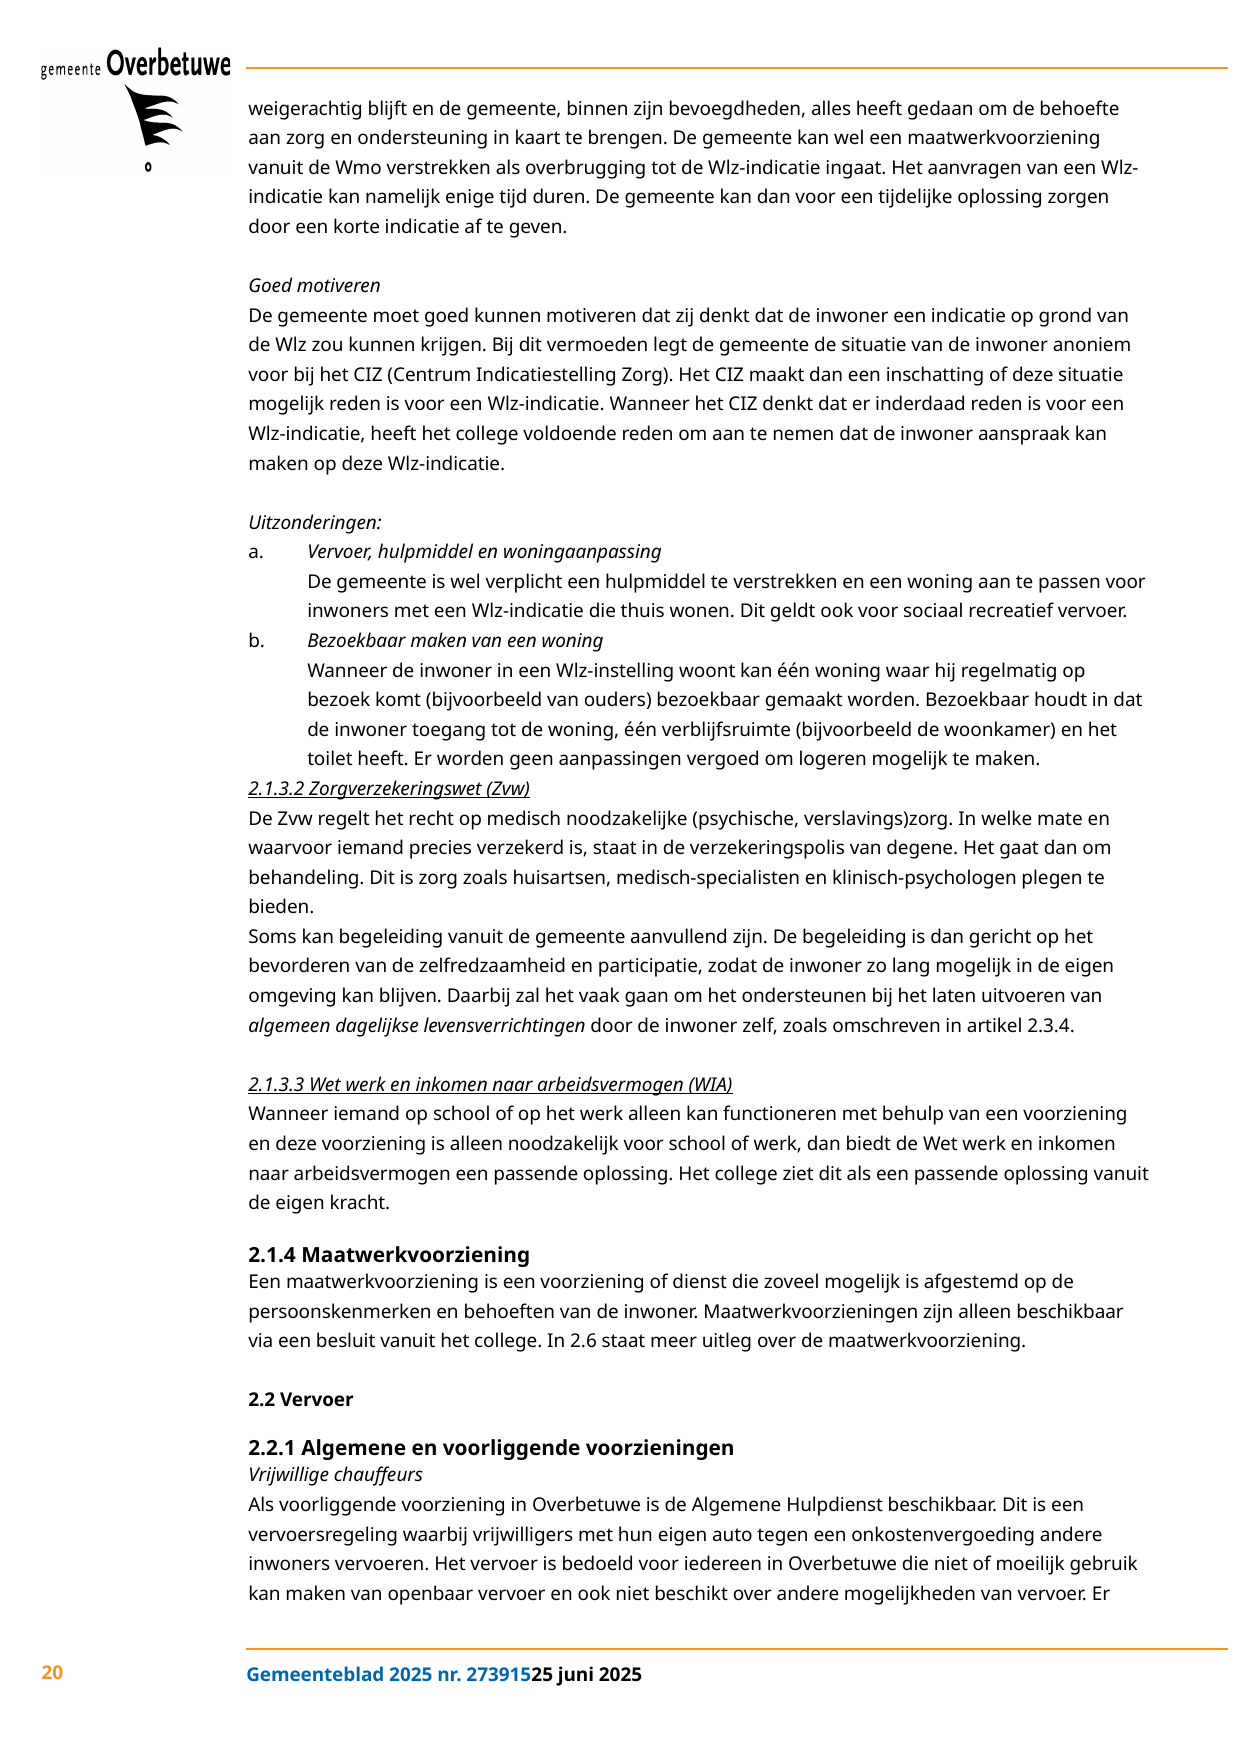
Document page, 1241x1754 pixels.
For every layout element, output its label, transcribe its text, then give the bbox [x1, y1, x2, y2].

text Als voorliggende voorziening in Overbetuwe is de Algemene Hulpdienst beschikbaar. Dit is een vervoersregeling waarbij vrijwilligers met hun eigen auto tegen een onkostenvergoeding andere inwoners vervoeren. Het vervoer is bedoeld voor iedereen in Overbetuwe die niet of moeilijk gebruik kan maken van openbaar vervoer en ook niet beschikt over andere mogelijkheden van vervoer. Er [248, 1491, 1152, 1606]
text Goed motiveren [248, 272, 1152, 298]
text Een maatwerkvoorziening is een voorziening of dienst die zoveel mogelijk is afgestemd op de persoonskenmerken en behoeften van de inwoner. Maatwerkvoorzieningen zijn alleen beschikbaar via een besluit vanuit het college. In 2.6 staat meer uitleg over de maatwerkvoorziening. [248, 1268, 1152, 1353]
list Bezoekbaar maken van een woning [248, 627, 1152, 653]
list De gemeente is wel verplicht een hulpmiddel te verstrekken en een woning aan te passen voor inwoners met een Wlz-indicatie die thuis wonen. Dit geldt ook voor sociaal recreatief vervoer. [248, 568, 1152, 623]
text weigerachtig blijft en de gemeente, binnen zijn bevoegdheden, alles heeft gedaan om de behoefte aan zorg en ondersteuning in kaart te brengen. De gemeente kan wel een maatwerkvoorziening vanuit de Wmo verstrekken als overbrugging tot de Wlz-indicatie ingaat. Het aanvragen van een Wlz-indicatie kan namelijk enige tijd duren. De gemeente kan dan voor een tijdelijke oplossing zorgen door een korte indicatie af te geven. [248, 95, 1152, 239]
text Uitzonderingen: [248, 509, 1152, 535]
list Wanneer de inwoner in een Wlz-instelling woont kan één woning waar hij regelmatig op bezoek komt (bijvoorbeeld van ouders) bezoekbaar gemaakt worden. Bezoekbaar houdt in dat de inwoner toegang tot de woning, één verblijfsruimte (bijvoorbeeld de woonkamer) en het toilet heeft. Er worden geen aanpassingen vergoed om logeren mogelijk te maken. [248, 657, 1152, 771]
text Wanneer iemand op school of op het werk alleen kan functioneren met behulp van een voorziening en deze voorziening is alleen noodzakelijk voor school of werk, dan biedt de Wet werk en inkomen naar arbeidsvermogen een passende oplossing. Het college ziet dit als een passende oplossing vanuit de eigen kracht. [248, 1101, 1152, 1215]
text 2.1.3.3 Wet werk en inkomen naar arbeidsvermogen (WIA) [248, 1071, 1152, 1097]
text Soms kan begeleiding vanuit de gemeente aanvullend zijn. De begeleiding is dan gericht op het bevorderen van de zelfredzaamheid en participatie, zodat de inwoner zo lang mogelijk in de eigen omgeving kan blijven. Daarbij zal het vaak gaan om het ondersteunen bij het laten uitvoeren van algemeen dagelijkse levensverrichtingen door de inwoner zelf, zoals omschreven in artikel 2.3.4. [248, 923, 1152, 1038]
text 2.1.4 Maatwerkvoorziening [248, 1240, 1152, 1268]
text De gemeente moet goed kunnen motiveren dat zij denkt dat de inwoner een indicatie op grond van de Wlz zou kunnen krijgen. Bij dit vermoeden legt de gemeente de situatie van de inwoner anoniem voor bij het CIZ (Centrum Indicatiestelling Zorg). Het CIZ maakt dan een inschatting of deze situatie mogelijk reden is voor een Wlz-indicatie. Wanneer het CIZ denkt dat er inderdaad reden is voor een Wlz-indicatie, heeft het college voldoende reden om aan te nemen dat de inwoner aanspraak kan maken op deze Wlz-indicatie. [248, 302, 1152, 476]
text 2.2 Vervoer [248, 1387, 1152, 1412]
text Vrijwillige chauffeurs [248, 1462, 1152, 1487]
text De Zvw regelt het recht op medisch noodzakelijke (psychische, verslavings)zorg. In welke mate en waarvoor iemand precies verzekerd is, staat in de verzekeringspolis van degene. Het gaat dan om behandeling. Dit is zorg zoals huisartsen, medisch-specialisten en klinisch-psychologen plegen te bieden. [248, 805, 1152, 919]
list Vervoer, hulpmiddel en woningaanpassing [248, 538, 1152, 564]
text 2.1.3.2 Zorgverzekeringswet (Zvw) [248, 775, 1152, 801]
picture [41, 47, 231, 172]
text 2.2.1 Algemene en voorliggende voorzieningen [248, 1433, 1152, 1462]
